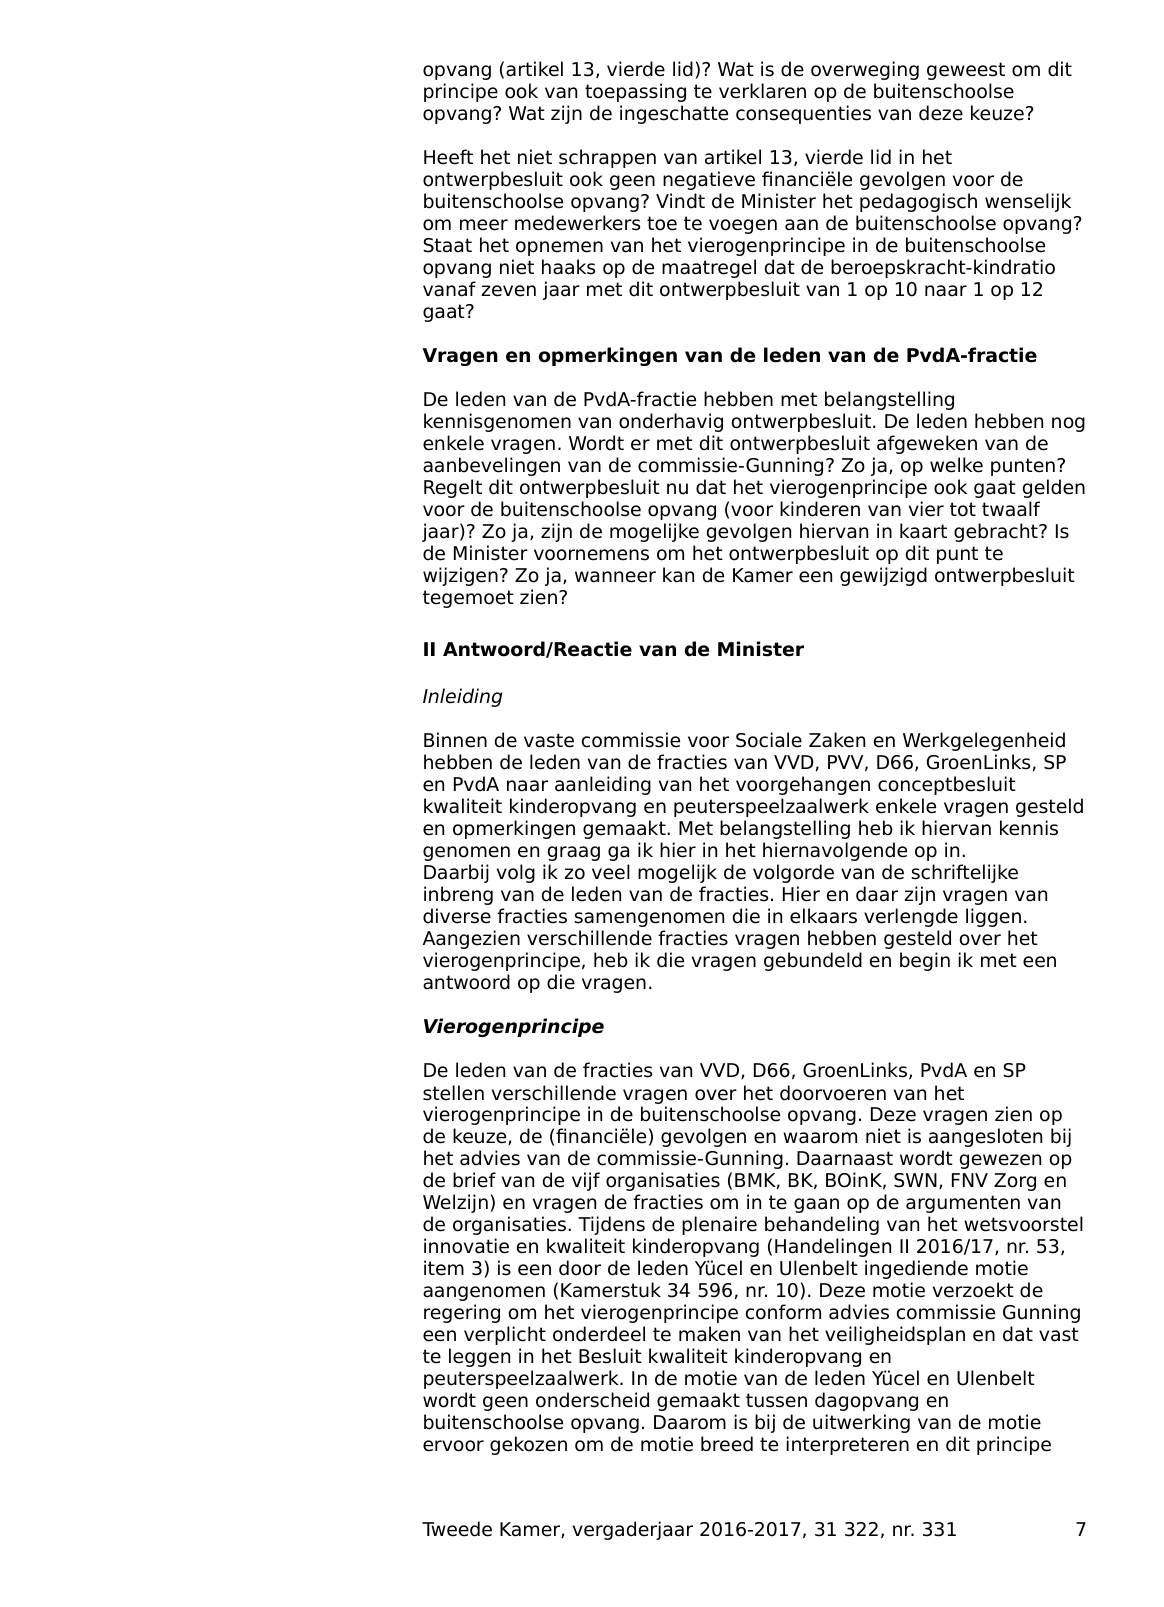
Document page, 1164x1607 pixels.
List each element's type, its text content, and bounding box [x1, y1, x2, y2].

text Daarbij volg ik zo veel mogelijk de volgorde van de schriftelijke inbreng van de leden van de fracties. Hier en daar zijn vragen van diverse fracties samengenomen die in elkaars verlengde liggen. Aangezien verschillende fracties vragen hebben gesteld over het vierogenprincipe, heb ik die vragen gebundeld en begin ik met een antwoord op die vragen. [422, 862, 1087, 994]
text Regelt dit ontwerpbesluit nu dat het vierogenprincipe ook gaat gelden voor de buitenschoolse opvang (voor kinderen van vier tot twaalf jaar)? Zo ja, zijn de mogelijke gevolgen hiervan in kaart gebracht? Is de Minister voornemens om het ontwerpbesluit op dit punt te wijzigen? Zo ja, wanneer kan de Kamer een gewijzigd ontwerpbesluit tegemoet zien? [422, 477, 1087, 609]
text Heeft het niet schrappen van artikel 13, vierde lid in het ontwerpbesluit ook geen negatieve financiële gevolgen voor de buitenschoolse opvang? Vindt de Minister het pedagogisch wenselijk om meer medewerkers toe te voegen aan de buitenschoolse opvang? Staat het opnemen van het vierogenprincipe in de buitenschoolse opvang niet haaks op de maatregel dat de beroepskracht-kindratio vanaf zeven jaar met dit ontwerpbesluit van 1 op 10 naar 1 op 12 gaat? [422, 147, 1087, 323]
text opvang (artikel 13, vierde lid)? Wat is de overweging geweest om dit principe ook van toepassing te verklaren op de buitenschoolse opvang? Wat zijn de ingeschatte consequenties van deze keuze? [422, 59, 1087, 125]
text Binnen de vaste commissie voor Sociale Zaken en Werkgelegenheid hebben de leden van de fracties van VVD, PVV, D66, GroenLinks, SP en PvdA naar aanleiding van het voorgehangen conceptbesluit kwaliteit kinderopvang en peuterspeelzaalwerk enkele vragen gesteld en opmerkingen gemaakt. Met belangstelling heb ik hiervan kennis genomen en graag ga ik hier in het hiernavolgende op in. [422, 730, 1087, 862]
text De leden van de PvdA-fractie hebben met belangstelling kennisgenomen van onderhavig ontwerpbesluit. De leden hebben nog enkele vragen. Wordt er met dit ontwerpbesluit afgeweken van de aanbevelingen van de commissie-Gunning? Zo ja, op welke punten? [422, 389, 1087, 477]
subtitle Inleiding [422, 686, 1087, 708]
subtitle Vierogenprincipe [422, 1016, 1087, 1038]
text De leden van de fracties van VVD, D66, GroenLinks, PvdA en SP stellen verschillende vragen over het doorvoeren van het vierogenprincipe in de buitenschoolse opvang. Deze vragen zien op de keuze, de (financiële) gevolgen en waarom niet is aangesloten bij het advies van de commissie-Gunning. Daarnaast wordt gewezen op de brief van de vijf organisaties (BMK, BK, BOinK, SWN, FNV Zorg en Welzijn) en vragen de fracties om in te gaan op de argumenten van de organisaties. Tijdens de plenaire behandeling van het wetsvoorstel innovatie en kwaliteit kinderopvang (Handelingen II 2016/17, nr. 53, item 3) is een door de leden Yücel en Ulenbelt ingediende motie aangenomen (Kamerstuk 34 596, nr. 10). Deze motie verzoekt de regering om het vierogenprincipe conform advies commissie Gunning een verplicht onderdeel te maken van het veiligheidsplan en dat vast te leggen in het Besluit kwaliteit kinderopvang en peuterspeelzaalwerk. In de motie van de leden Yücel en Ulenbelt wordt geen onderscheid gemaakt tussen dagopvang en buitenschoolse opvang. Daarom is bij de uitwerking van de motie ervoor gekozen om de motie breed te interpreteren en dit principe [422, 1060, 1087, 1456]
subtitle II Antwoord/Reactie van de Minister [422, 639, 1087, 661]
subtitle Vragen en opmerkingen van de leden van de PvdA-fractie [422, 345, 1087, 367]
